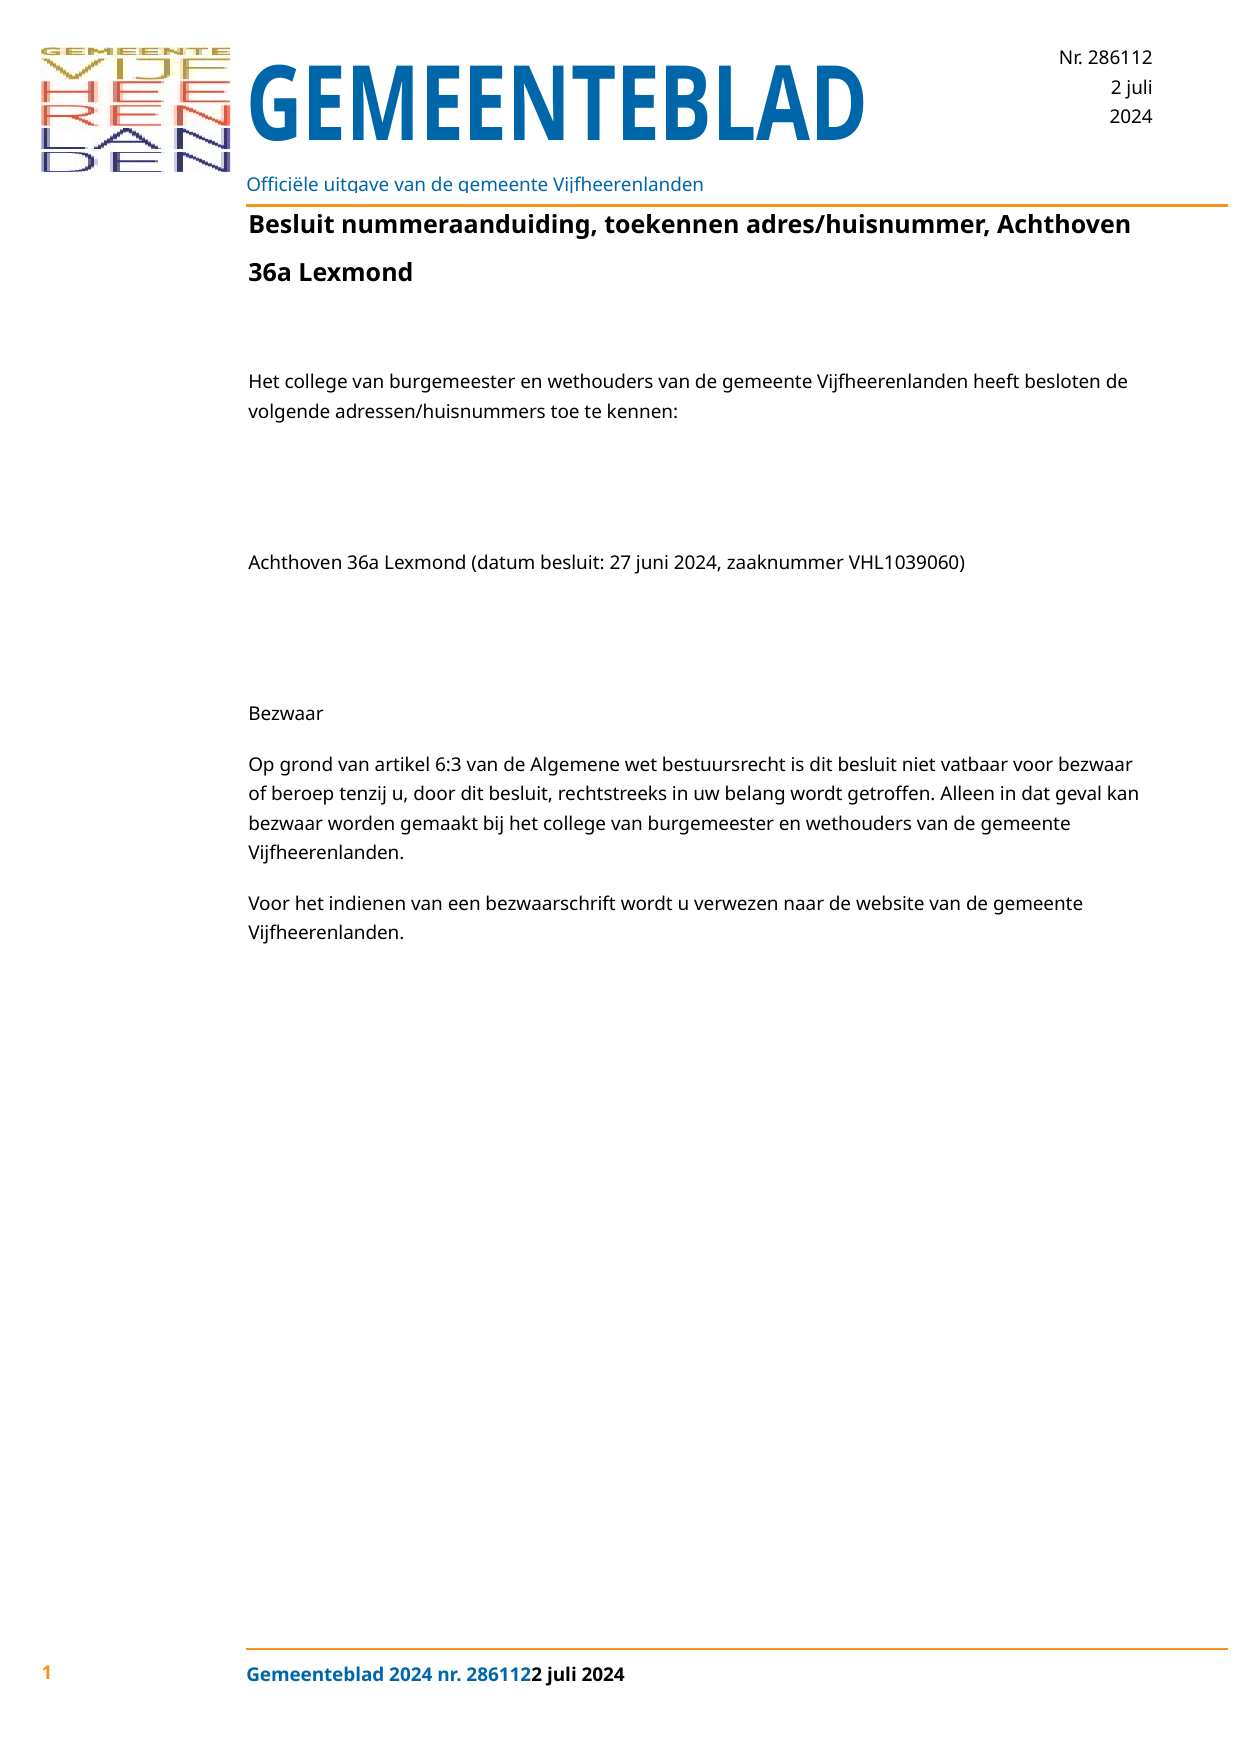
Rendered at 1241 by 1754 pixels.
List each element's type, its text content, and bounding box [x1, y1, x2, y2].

text Op grond van artikel 6:3 van de Algemene wet bestuursrecht is dit besluit niet vatbaar voor bezwaar of beroep tenzij u, door dit besluit, rechtstreeks in uw belang wordt getroffen. Alleen in dat geval kan bezwaar worden gemaakt bij het college van burgemeester en wethouders van de gemeente Vijfheerenlanden. [248, 751, 1152, 865]
text Achthoven 36a Lexmond (datum besluit: 27 juni 2024, zaaknummer VHL1039060) [248, 549, 1152, 575]
picture [41, 47, 231, 172]
text Besluit nummeraanduiding, toekennen adres/huisnummer, Achthoven 36a Lexmond [248, 207, 1152, 288]
text Voor het indienen van een bezwaarschrift wordt u verwezen naar de website van de gemeente Vijfheerenlanden. [248, 890, 1152, 945]
text Bezwaar [248, 700, 1152, 726]
text Het college van burgemeester en wethouders van de gemeente Vijfheerenlanden heeft besloten de volgende adressen/huisnummers toe te kennen: [248, 368, 1152, 424]
